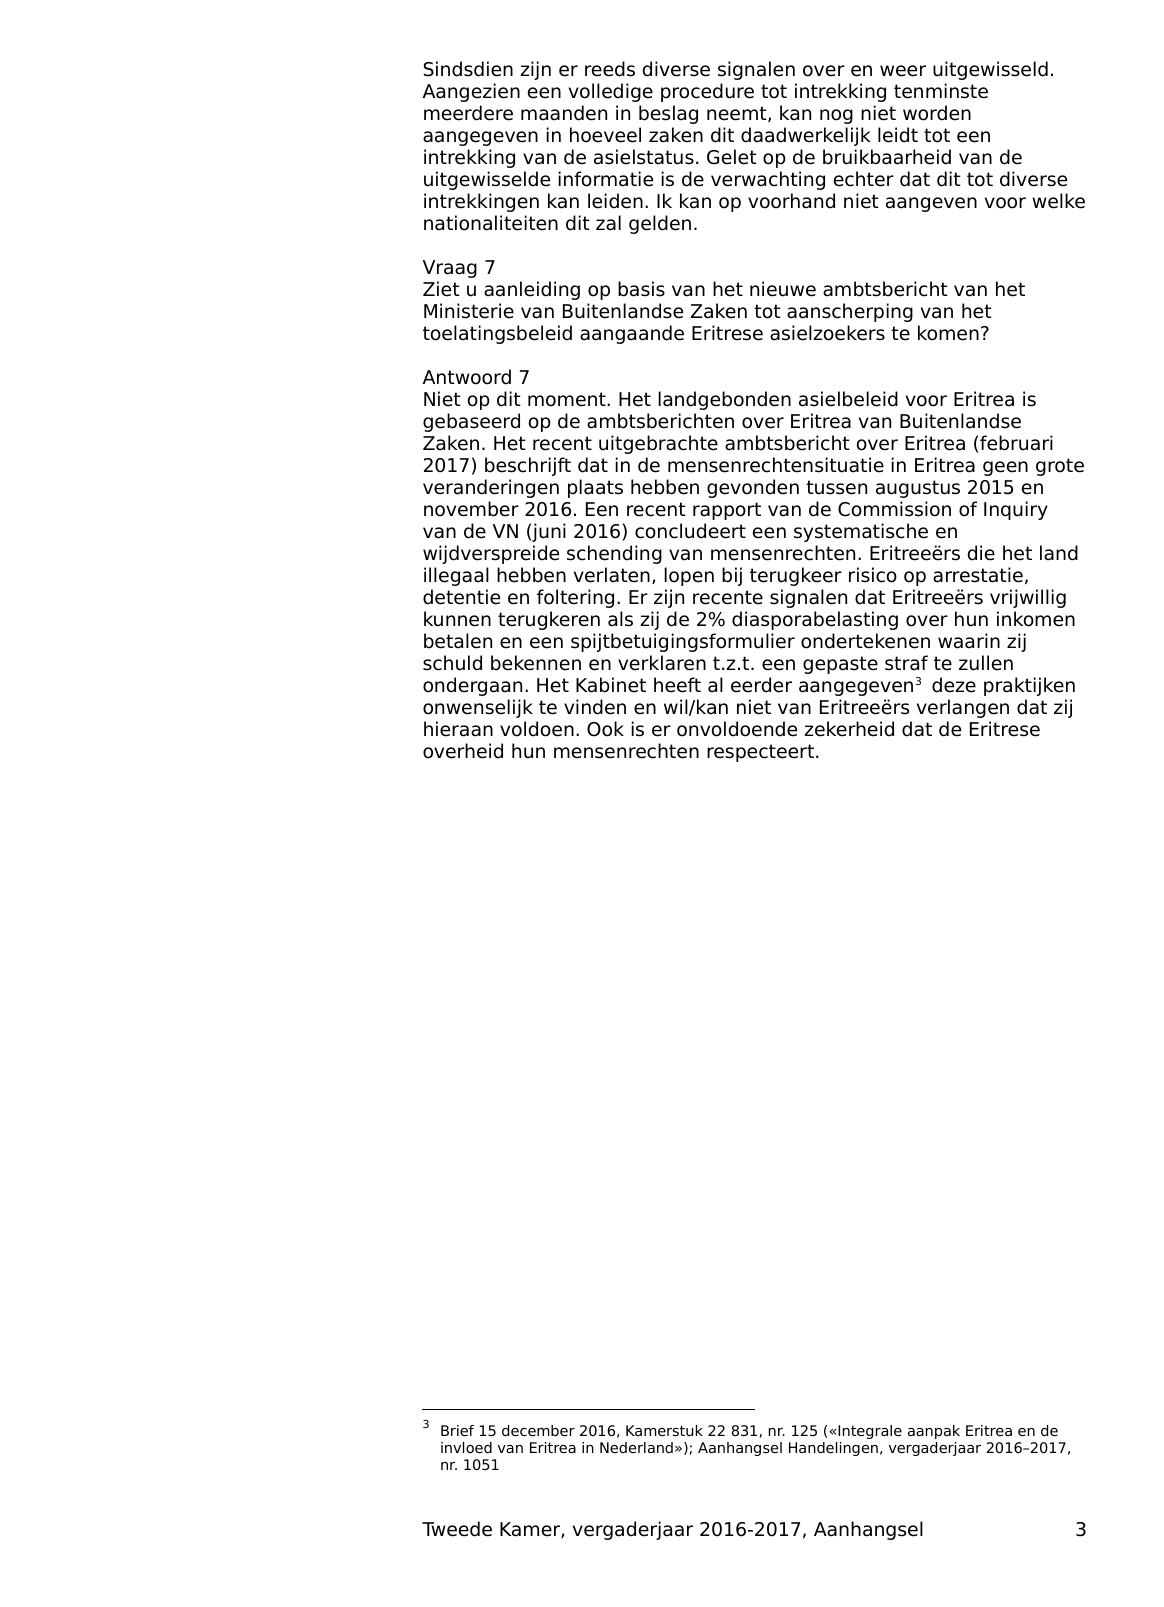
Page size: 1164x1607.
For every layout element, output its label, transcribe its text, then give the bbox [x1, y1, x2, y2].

text Niet op dit moment. Het landgebonden asielbeleid voor Eritrea is gebaseerd op de ambtsberichten over Eritrea van Buitenlandse Zaken. Het recent uitgebrachte ambtsbericht over Eritrea (februari 2017) beschrijft dat in de mensenrechtensituatie in Eritrea geen grote veranderingen plaats hebben gevonden tussen augustus 2015 en november 2016. Een recent rapport van de Commission of Inquiry van de VN (juni 2016) concludeert een systematische en wijdverspreide schending van mensenrechten. Eritreeërs die het land illegaal hebben verlaten, lopen bij terugkeer risico op arrestatie, detentie en foltering. Er zijn recente signalen dat Eritreeërs vrijwillig kunnen terugkeren als zij de 2% diasporabelasting over hun inkomen betalen en een spijtbetuigingsformulier ondertekenen waarin zij schuld bekennen en verklaren t.z.t. een gepaste straf te zullen ondergaan. Het Kabinet heeft al eerder aangegeven deze praktijken onwenselijk te vinden en wil/kan niet van Eritreeërs verlangen dat zij hieraan voldoen. Ook is er onvoldoende zekerheid dat de Eritrese overheid hun mensenrechten respecteert. [422, 389, 1087, 763]
text Ziet u aanleiding op basis van het nieuwe ambtsbericht van het Ministerie van Buitenlandse Zaken tot aanscherping van het toelatingsbeleid aangaande Eritrese asielzoekers te komen? [422, 279, 1087, 345]
text Antwoord 7 [422, 367, 1087, 389]
text Sindsdien zijn er reeds diverse signalen over en weer uitgewisseld. Aangezien een volledige procedure tot intrekking tenminste meerdere maanden in beslag neemt, kan nog niet worden aangegeven in hoeveel zaken dit daadwerkelijk leidt tot een intrekking van de asielstatus. Gelet op de bruikbaarheid van de uitgewisselde informatie is de verwachting echter dat dit tot diverse intrekkingen kan leiden. Ik kan op voorhand niet aangeven voor welke nationaliteiten dit zal gelden. [422, 59, 1087, 235]
text Vraag 7 [422, 257, 1087, 279]
text Brief 15 december 2016, Kamerstuk 22 831, nr. 125 («Integrale aanpak Eritrea en de invloed van Eritrea in Nederland»); Aanhangsel Handelingen, vergaderjaar 2016–2017, nr. 1051 [422, 1418, 1087, 1474]
